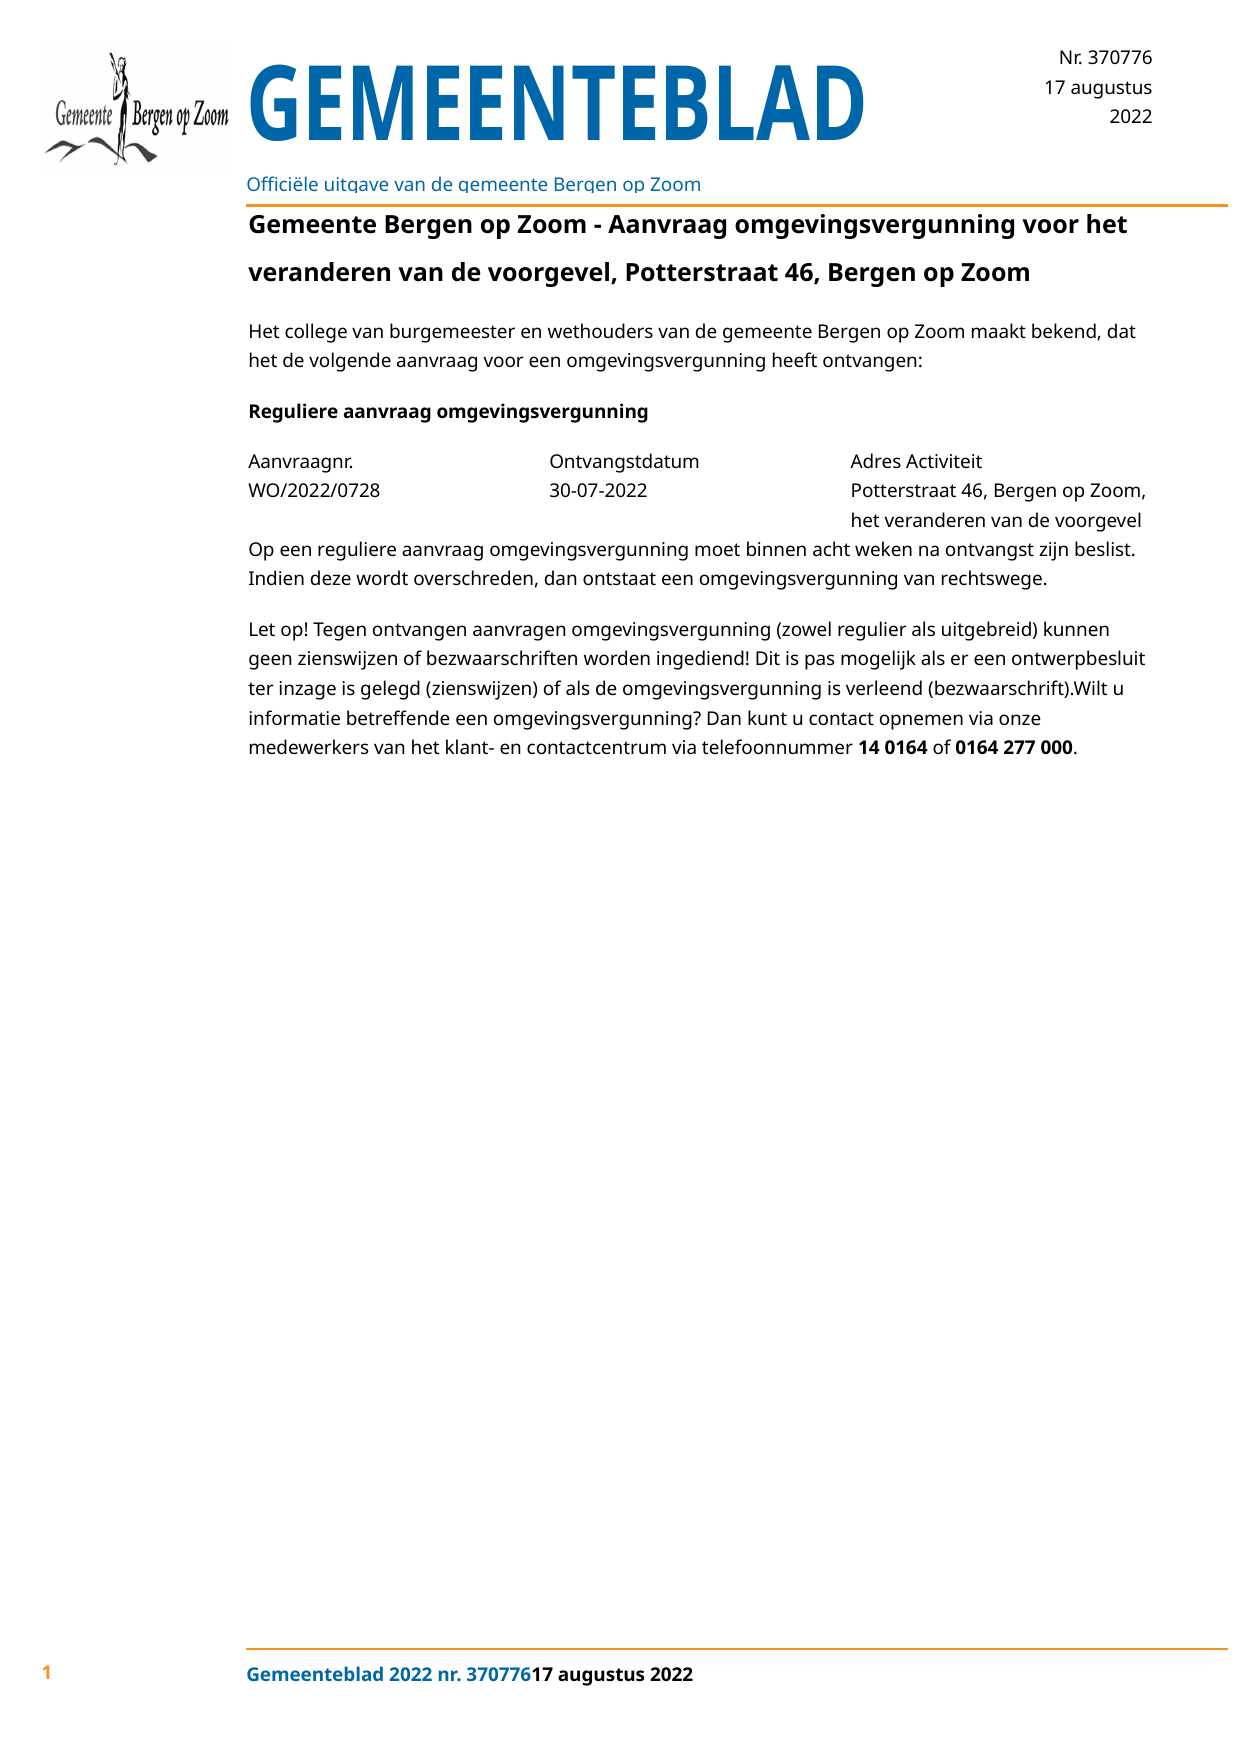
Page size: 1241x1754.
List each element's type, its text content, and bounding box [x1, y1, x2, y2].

text Gemeente Bergen op Zoom - Aanvraag omgevingsvergunning voor het veranderen van de voorgevel, Potterstraat 46, Bergen op Zoom [248, 207, 1152, 288]
table_header Ontvangstdatum [549, 449, 850, 474]
text Let op! Tegen ontvangen aanvragen omgevingsvergunning (zowel regulier als uitgebreid) kunnen geen zienswijzen of bezwaarschriften worden ingediend! Dit is pas mogelijk als er een ontwerpbesluit ter inzage is gelegd (zienswijzen) of als de omgevingsvergunning is verleend (bezwaarschrift).Wilt u informatie betreffende een omgevingsvergunning? Dan kunt u contact opnemen via onze medewerkers van het klant- en contactcentrum via telefoonnummer 14 0164 of 0164 277 000. [248, 616, 1152, 760]
text Het college van burgemeester en wethouders van de gemeente Bergen op Zoom maakt bekend, dat het de volgende aanvraag voor een omgevingsvergunning heeft ontvangen: [248, 318, 1152, 373]
table_header WO/2022/0728 [248, 478, 549, 533]
table_header 30-07-2022 [549, 478, 850, 533]
picture [41, 47, 231, 172]
table_header Potterstraat 46, Bergen op Zoom, het veranderen van de voorgevel [850, 478, 1152, 533]
text Op een reguliere aanvraag omgevingsvergunning moet binnen acht weken na ontvangst zijn beslist. Indien deze wordt overschreden, dan ontstaat een omgevingsvergunning van rechtswege. [248, 536, 1152, 591]
text Reguliere aanvraag omgevingsvergunning [248, 398, 1152, 424]
table_header Adres Activiteit [850, 449, 1152, 474]
table_header Aanvraagnr. [248, 449, 549, 474]
